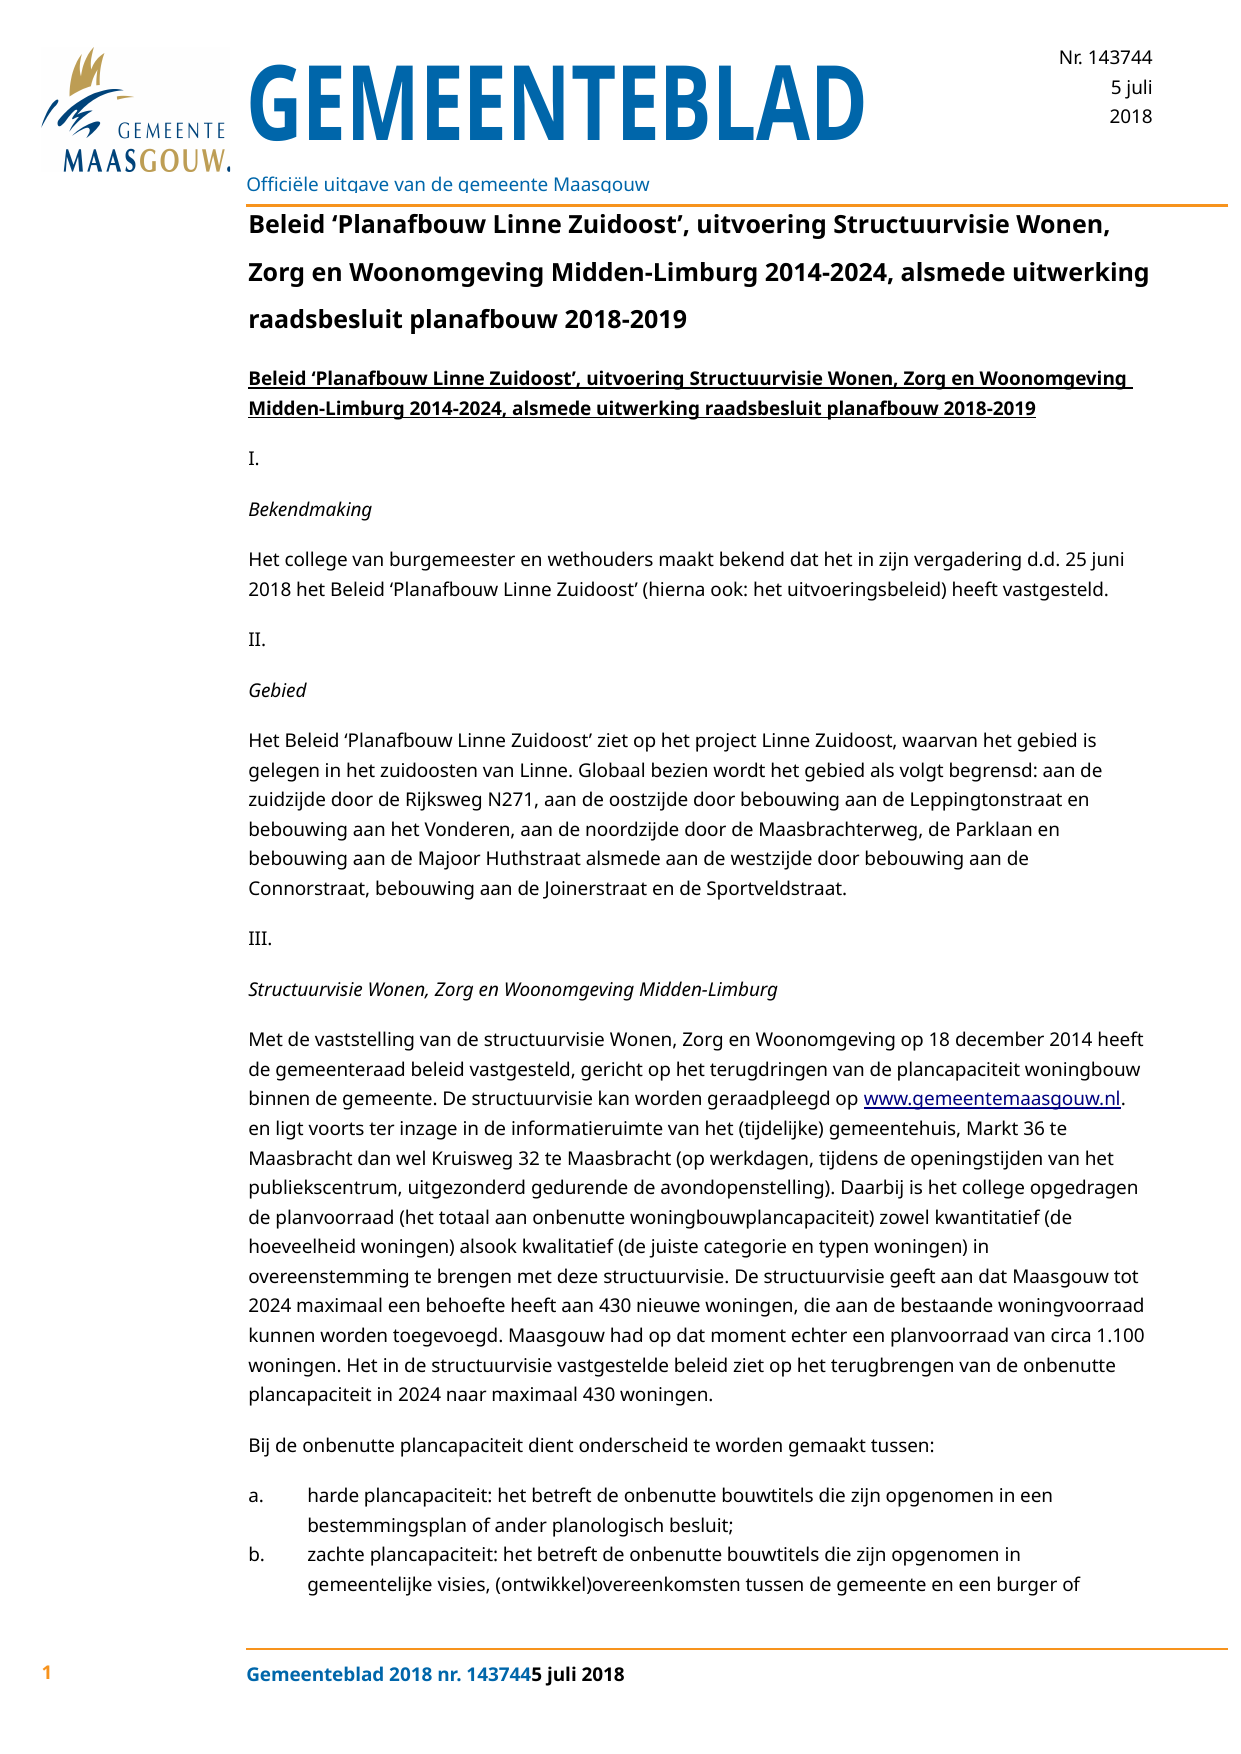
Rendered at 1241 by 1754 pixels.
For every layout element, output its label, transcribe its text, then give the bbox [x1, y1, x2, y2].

text Bekendmaking [248, 496, 1152, 522]
list harde plancapaciteit: het betreft de onbenutte bouwtitels die zijn opgenomen in een bestemmingsplan of ander planologisch besluit; [248, 1482, 1152, 1537]
text Beleid ‘Planafbouw Linne Zuidoost’, uitvoering Structuurvisie Wonen, Zorg en Woonomgeving Midden-Limburg 2014-2024, alsmede uitwerking raadsbesluit planafbouw 2018-2019 [248, 366, 1152, 421]
text III. [248, 926, 1152, 951]
text Structuurvisie Wonen, Zorg en Woonomgeving Midden-Limburg [248, 976, 1152, 1002]
text Gebied [248, 677, 1152, 702]
list zachte plancapaciteit: het betreft de onbenutte bouwtitels die zijn opgenomen in gemeentelijke visies, (ontwikkel)overeenkomsten tussen de gemeente en een burger of [248, 1541, 1152, 1597]
text Het Beleid ‘Planafbouw Linne Zuidoost’ ziet op het project Linne Zuidoost, waarvan het gebied is gelegen in het zuidoosten van Linne. Globaal bezien wordt het gebied als volgt begrensd: aan de zuidzijde door de Rijksweg N271, aan de oostzijde door bebouwing aan de Leppingtonstraat en bebouwing aan het Vonderen, aan de noordzijde door de Maasbrachterweg, de Parklaan en bebouwing aan de Majoor Huthstraat alsmede aan de westzijde door bebouwing aan de Connorstraat, bebouwing aan de Joinerstraat en de Sportveldstraat. [248, 727, 1152, 901]
text I. [248, 446, 1152, 471]
text Met de vaststelling van de structuurvisie Wonen, Zorg en Woonomgeving op 18 december 2014 heeft de gemeenteraad beleid vastgesteld, gericht op het terugdringen van de plancapaciteit woningbouw binnen de gemeente. De structuurvisie kan worden geraadpleegd op www.gemeentemaasgouw.nl. en ligt voorts ter inzage in de informatieruimte van het (tijdelijke) gemeentehuis, Markt 36 te Maasbracht dan wel Kruisweg 32 te Maasbracht (op werkdagen, tijdens de openingstijden van het publiekscentrum, uitgezonderd gedurende de avondopenstelling). Daarbij is het college opgedragen de planvoorraad (het totaal aan onbenutte woningbouwplancapaciteit) zowel kwantitatief (de hoeveelheid woningen) alsook kwalitatief (de juiste categorie en typen woningen) in overeenstemming te brengen met deze structuurvisie. De structuurvisie geeft aan dat Maasgouw tot 2024 maximaal een behoefte heeft aan 430 nieuwe woningen, die aan de bestaande woningvoorraad kunnen worden toegevoegd. Maasgouw had op dat moment echter een planvoorraad van circa 1.100 woningen. Het in de structuurvisie vastgestelde beleid ziet op het terugbrengen van de onbenutte plancapaciteit in 2024 naar maximaal 430 woningen. [248, 1026, 1152, 1407]
text Het college van burgemeester en wethouders maakt bekend dat het in zijn vergadering d.d. 25 juni 2018 het Beleid ‘Planafbouw Linne Zuidoost’ (hierna ook: het uitvoeringsbeleid) heeft vastgesteld. [248, 546, 1152, 602]
text Bij de onbenutte plancapaciteit dient onderscheid te worden gemaakt tussen: [248, 1432, 1152, 1457]
picture [41, 47, 231, 172]
text II. [248, 626, 1152, 652]
text Beleid ‘Planafbouw Linne Zuidoost’, uitvoering Structuurvisie Wonen, Zorg en Woonomgeving Midden-Limburg 2014-2024, alsmede uitwerking raadsbesluit planafbouw 2018-2019 [248, 207, 1152, 336]
